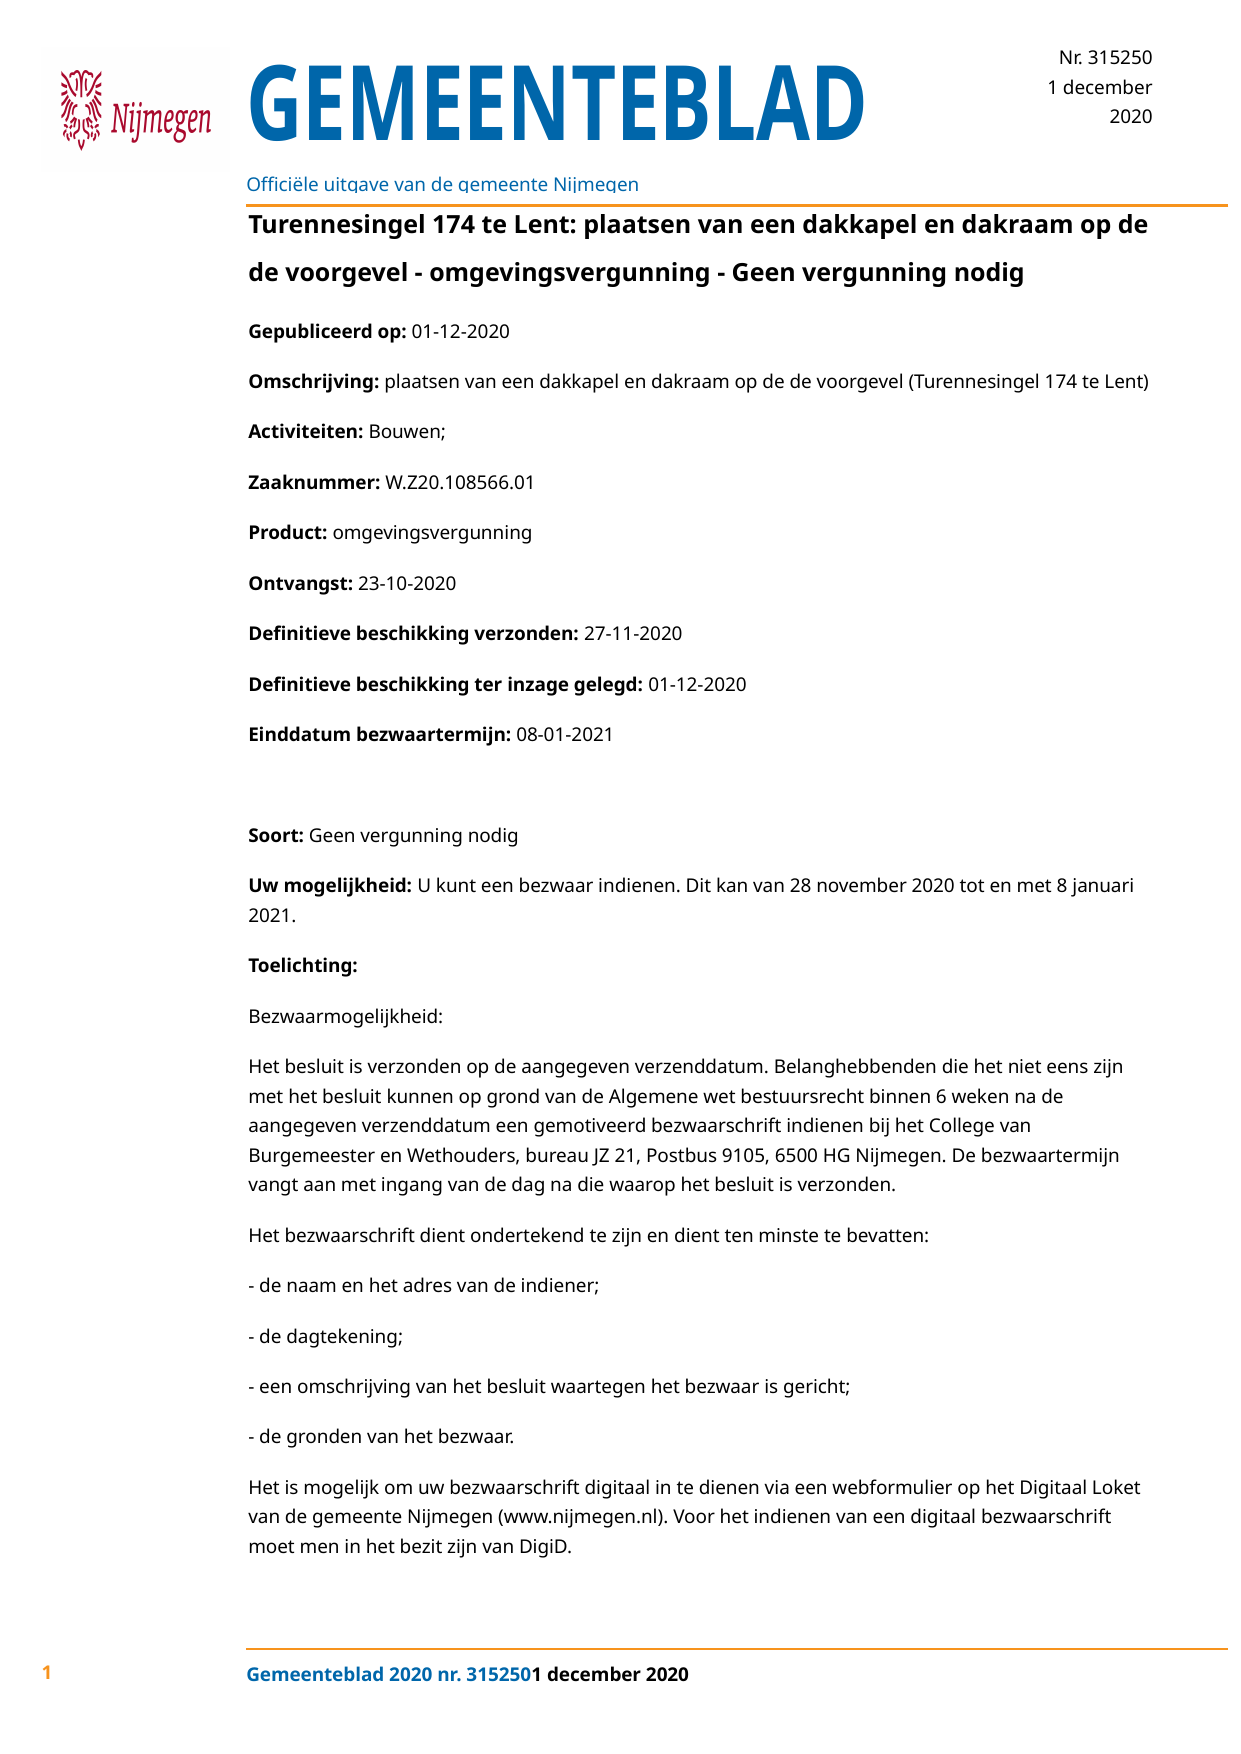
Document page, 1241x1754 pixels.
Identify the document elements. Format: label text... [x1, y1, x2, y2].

text Zaaknummer: W.Z20.108566.01 [248, 469, 1152, 495]
text Einddatum bezwaartermijn: 08-01-2021 [248, 721, 1152, 747]
text Toelichting: [248, 952, 1152, 978]
text - de naam en het adres van de indiener; [248, 1272, 1152, 1298]
text Turennesingel 174 te Lent: plaatsen van een dakkapel en dakraam op de de voorgevel - omgevingsvergunning - Geen vergunning nodig [248, 207, 1152, 288]
text Het besluit is verzonden op de aangegeven verzenddatum. Belanghebbenden die het niet eens zijn met het besluit kunnen op grond van de Algemene wet bestuursrecht binnen 6 weken na de aangegeven verzenddatum een gemotiveerd bezwaarschrift indienen bij het College van Burgemeester en Wethouders, bureau JZ 21, Postbus 9105, 6500 HG Nijmegen. De bezwaartermijn vangt aan met ingang van de dag na die waarop het besluit is verzonden. [248, 1053, 1152, 1197]
text - de dagtekening; [248, 1323, 1152, 1349]
text Gepubliceerd op: 01-12-2020 [248, 318, 1152, 344]
text Uw mogelijkheid: U kunt een bezwaar indienen. Dit kan van 28 november 2020 tot en met 8 januari 2021. [248, 872, 1152, 928]
text Het is mogelijk om uw bezwaarschrift digitaal in te dienen via een webformulier op het Digitaal Loket van de gemeente Nijmegen (www.nijmegen.nl). Voor het indienen van een digitaal bezwaarschrift moet men in het bezit zijn van DigiD. [248, 1474, 1152, 1559]
text Soort: Geen vergunning nodig [248, 822, 1152, 848]
text - de gronden van het bezwaar. [248, 1424, 1152, 1449]
text - een omschrijving van het besluit waartegen het bezwaar is gericht; [248, 1373, 1152, 1399]
text Ontvangst: 23-10-2020 [248, 570, 1152, 596]
text Activiteiten: Bouwen; [248, 419, 1152, 444]
text Bezwaarmogelijkheid: [248, 1003, 1152, 1029]
text Definitieve beschikking ter inzage gelegd: 01-12-2020 [248, 671, 1152, 697]
picture [41, 47, 231, 172]
text Omschrijving: plaatsen van een dakkapel en dakraam op de de voorgevel (Turennesingel 174 te Lent) [248, 368, 1152, 394]
text Product: omgevingsvergunning [248, 519, 1152, 545]
text Definitieve beschikking verzonden: 27-11-2020 [248, 620, 1152, 646]
text Het bezwaarschrift dient ondertekend te zijn en dient ten minste te bevatten: [248, 1222, 1152, 1248]
